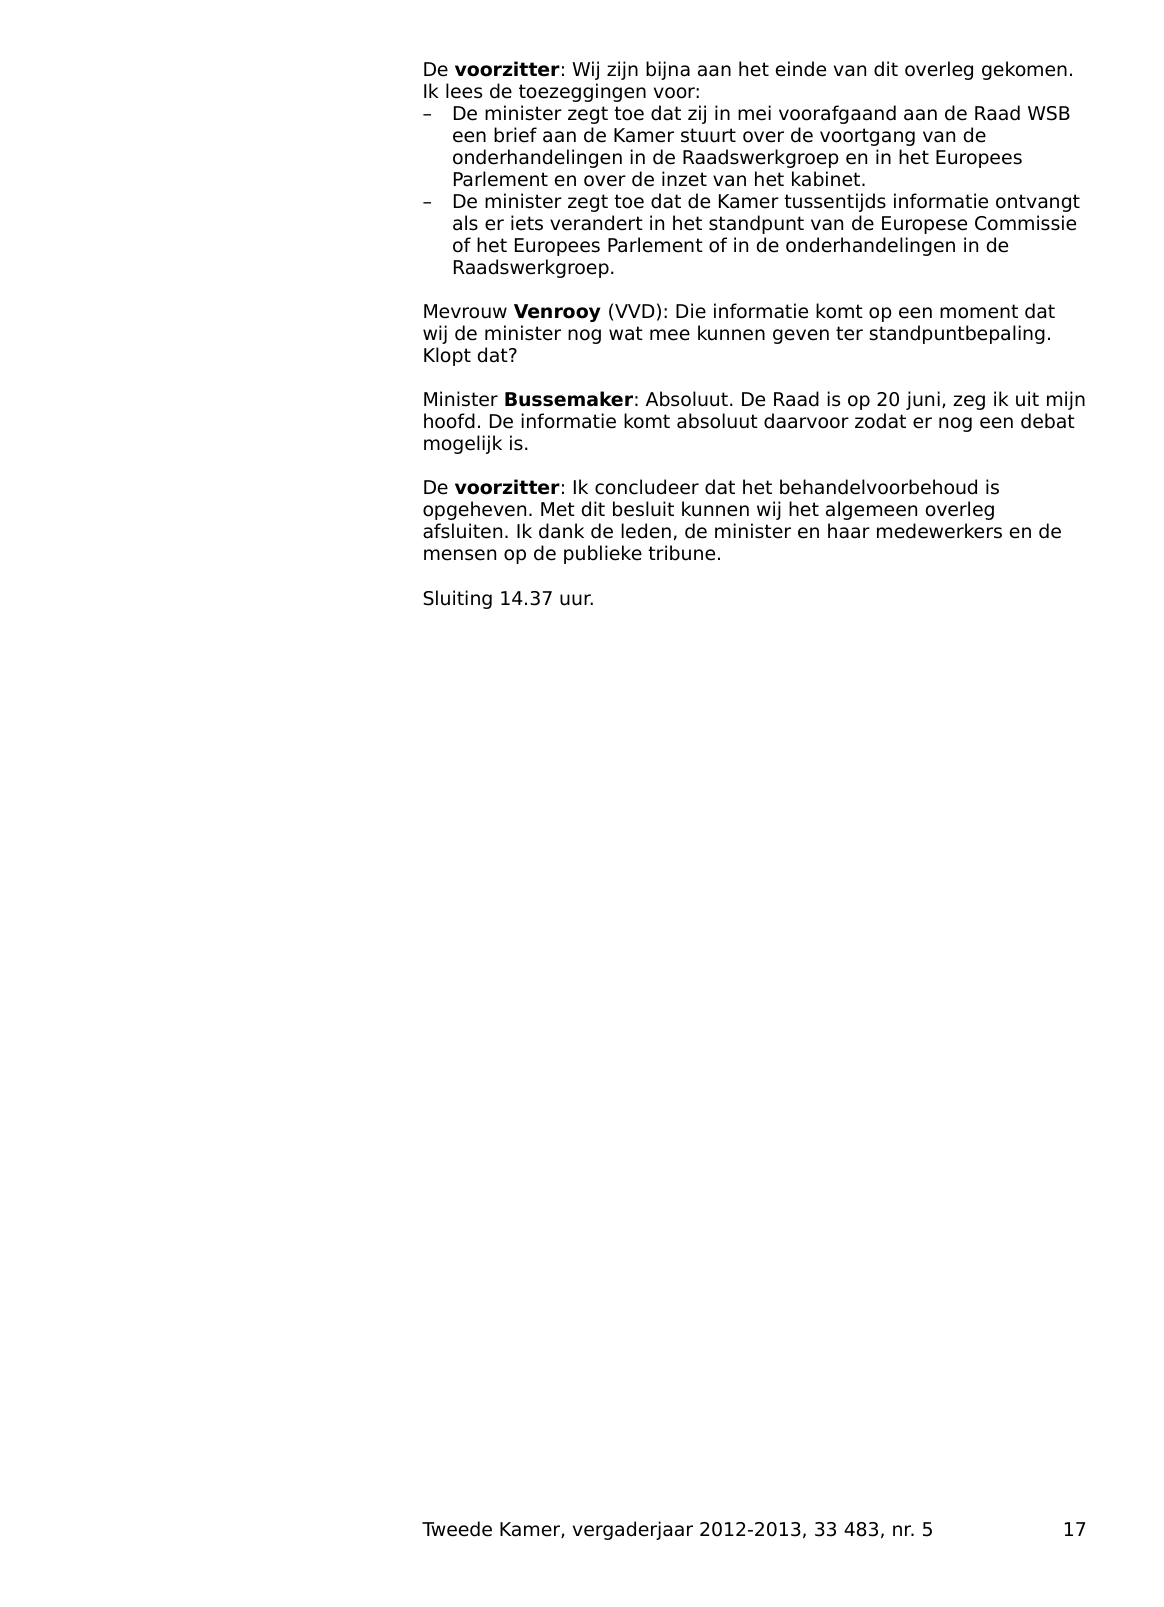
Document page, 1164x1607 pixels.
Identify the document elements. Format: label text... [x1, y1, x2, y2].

text – De minister zegt toe dat de Kamer tussentijds informatie ontvangt als er iets verandert in het standpunt van de Europese Commissie of het Europees Parlement of in de onderhandelingen in de Raadswerkgroep. [422, 191, 1087, 279]
text Minister Bussemaker: Absoluut. De Raad is op 20 juni, zeg ik uit mijn hoofd. De informatie komt absoluut daarvoor zodat er nog een debat mogelijk is. [422, 389, 1087, 455]
text De voorzitter: Wij zijn bijna aan het einde van dit overleg gekomen. Ik lees de toezeggingen voor: [422, 59, 1087, 103]
text – De minister zegt toe dat zij in mei voorafgaand aan de Raad WSB een brief aan de Kamer stuurt over de voortgang van de onderhandelingen in de Raadswerkgroep en in het Europees Parlement en over de inzet van het kabinet. [422, 103, 1087, 191]
text Sluiting 14.37 uur. [422, 587, 1087, 609]
text De voorzitter: Ik concludeer dat het behandelvoorbehoud is opgeheven. Met dit besluit kunnen wij het algemeen overleg afsluiten. Ik dank de leden, de minister en haar medewerkers en de mensen op de publieke tribune. [422, 477, 1087, 565]
text Mevrouw Venrooy (VVD): Die informatie komt op een moment dat wij de minister nog wat mee kunnen geven ter standpuntbepaling. Klopt dat? [422, 301, 1087, 367]
